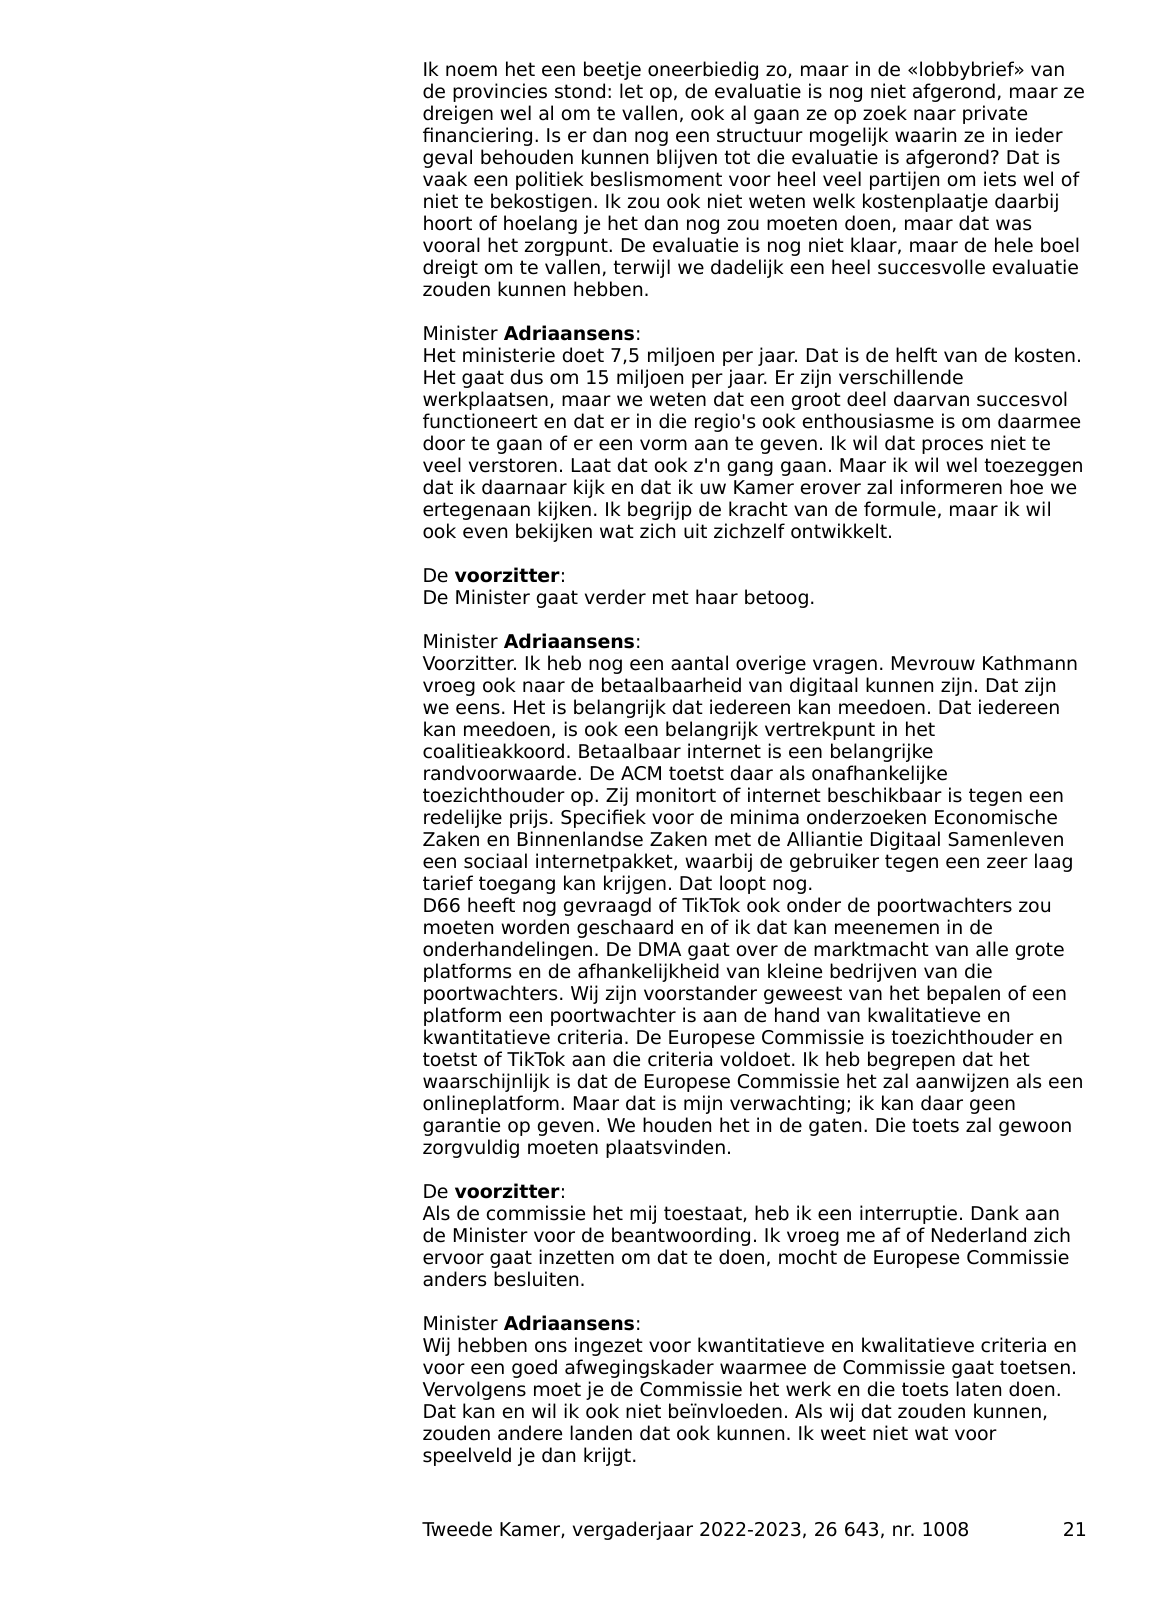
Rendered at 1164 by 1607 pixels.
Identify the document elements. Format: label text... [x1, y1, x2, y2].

text Als de commissie het mij toestaat, heb ik een interruptie. Dank aan de Minister voor de beantwoording. Ik vroeg me af of Nederland zich ervoor gaat inzetten om dat te doen, mocht de Europese Commissie anders besluiten. [422, 1203, 1087, 1291]
text De voorzitter: [422, 1181, 1087, 1203]
text Het ministerie doet 7,5 miljoen per jaar. Dat is de helft van de kosten. Het gaat dus om 15 miljoen per jaar. Er zijn verschillende werkplaatsen, maar we weten dat een groot deel daarvan succesvol functioneert en dat er in die regio's ook enthousiasme is om daarmee door te gaan of er een vorm aan te geven. Ik wil dat proces niet te veel verstoren. Laat dat ook z'n gang gaan. Maar ik wil wel toezeggen dat ik daarnaar kijk en dat ik uw Kamer erover zal informeren hoe we ertegenaan kijken. Ik begrijp de kracht van de formule, maar ik wil ook even bekijken wat zich uit zichzelf ontwikkelt. [422, 345, 1087, 543]
text Ik noem het een beetje oneerbiedig zo, maar in de «lobbybrief» van de provincies stond: let op, de evaluatie is nog niet afgerond, maar ze dreigen wel al om te vallen, ook al gaan ze op zoek naar private financiering. Is er dan nog een structuur mogelijk waarin ze in ieder geval behouden kunnen blijven tot die evaluatie is afgerond? Dat is vaak een politiek beslismoment voor heel veel partijen om iets wel of niet te bekostigen. Ik zou ook niet weten welk kostenplaatje daarbij hoort of hoelang je het dan nog zou moeten doen, maar dat was vooral het zorgpunt. De evaluatie is nog niet klaar, maar de hele boel dreigt om te vallen, terwijl we dadelijk een heel succesvolle evaluatie zouden kunnen hebben. [422, 59, 1087, 301]
text Minister Adriaansens: [422, 631, 1087, 653]
text D66 heeft nog gevraagd of TikTok ook onder de poortwachters zou moeten worden geschaard en of ik dat kan meenemen in de onderhandelingen. De DMA gaat over de marktmacht van alle grote platforms en de afhankelijkheid van kleine bedrijven van die poortwachters. Wij zijn voorstander geweest van het bepalen of een platform een poortwachter is aan de hand van kwalitatieve en kwantitatieve criteria. De Europese Commissie is toezichthouder en toetst of TikTok aan die criteria voldoet. Ik heb begrepen dat het waarschijnlijk is dat de Europese Commissie het zal aanwijzen als een onlineplatform. Maar dat is mijn verwachting; ik kan daar geen garantie op geven. We houden het in de gaten. Die toets zal gewoon zorgvuldig moeten plaatsvinden. [422, 895, 1087, 1159]
text De Minister gaat verder met haar betoog. [422, 587, 1087, 609]
text Minister Adriaansens: [422, 323, 1087, 345]
text Voorzitter. Ik heb nog een aantal overige vragen. Mevrouw Kathmann vroeg ook naar de betaalbaarheid van digitaal kunnen zijn. Dat zijn we eens. Het is belangrijk dat iedereen kan meedoen. Dat iedereen kan meedoen, is ook een belangrijk vertrekpunt in het coalitieakkoord. Betaalbaar internet is een belangrijke randvoorwaarde. De ACM toetst daar als onafhankelijke toezichthouder op. Zij monitort of internet beschikbaar is tegen een redelijke prijs. Specifiek voor de minima onderzoeken Economische Zaken en Binnenlandse Zaken met de Alliantie Digitaal Samenleven een sociaal internetpakket, waarbij de gebruiker tegen een zeer laag tarief toegang kan krijgen. Dat loopt nog. [422, 653, 1087, 895]
text Minister Adriaansens: [422, 1313, 1087, 1335]
text De voorzitter: [422, 565, 1087, 587]
text Wij hebben ons ingezet voor kwantitatieve en kwalitatieve criteria en voor een goed afwegingskader waarmee de Commissie gaat toetsen. Vervolgens moet je de Commissie het werk en die toets laten doen. Dat kan en wil ik ook niet beïnvloeden. Als wij dat zouden kunnen, zouden andere landen dat ook kunnen. Ik weet niet wat voor speelveld je dan krijgt. [422, 1335, 1087, 1467]
